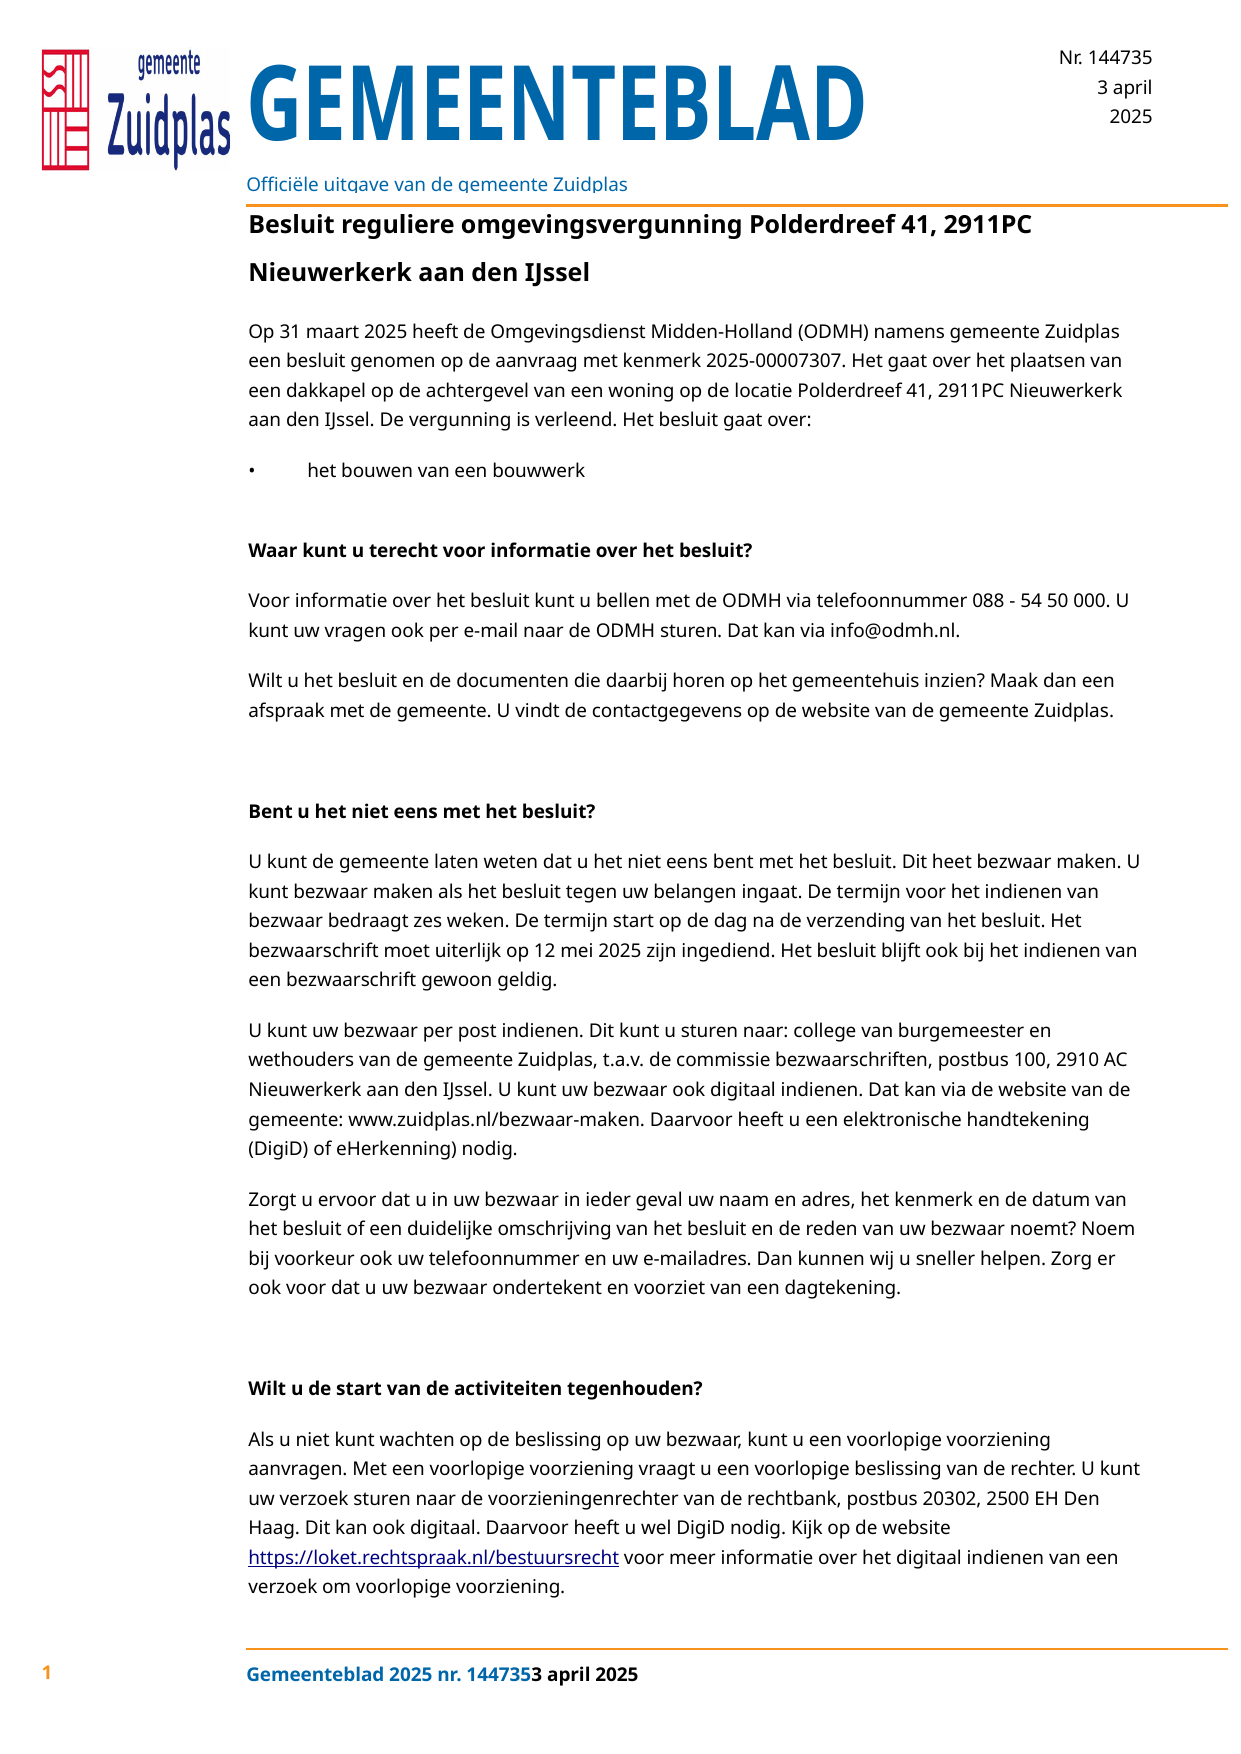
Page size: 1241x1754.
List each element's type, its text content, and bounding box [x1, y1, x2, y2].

text Zorgt u ervoor dat u in uw bezwaar in ieder geval uw naam en adres, het kenmerk en de datum van het besluit of een duidelijke omschrijving van het besluit en de reden van uw bezwaar noemt? Noem bij voorkeur ook uw telefoonnummer en uw e-mailadres. Dan kunnen wij u sneller helpen. Zorg er ook voor dat u uw bezwaar ondertekent en voorziet van een dagtekening. [248, 1186, 1152, 1300]
text Voor informatie over het besluit kunt u bellen met de ODMH via telefoonnummer 088 - 54 50 000. U kunt uw vragen ook per e-mail naar de ODMH sturen. Dat kan via info@odmh.nl. [248, 587, 1152, 643]
text Wilt u de start van de activiteiten tegenhouden? [248, 1375, 1152, 1401]
text Als u niet kunt wachten op de beslissing op uw bezwaar, kunt u een voorlopige voorziening aanvragen. Met een voorlopige voorziening vraagt u een voorlopige beslissing van de rechter. U kunt uw verzoek sturen naar de voorzieningenrechter van de rechtbank, postbus 20302, 2500 EH Den Haag. Dit kan ook digitaal. Daarvoor heeft u wel DigiD nodig. Kijk op de website https://loket.rechtspraak.nl/bestuursrecht voor meer informatie over het digitaal indienen van een verzoek om voorlopige voorziening. [248, 1426, 1152, 1599]
list het bouwen van een bouwwerk [248, 457, 1152, 483]
text U kunt de gemeente laten weten dat u het niet eens bent met het besluit. Dit heet bezwaar maken. U kunt bezwaar maken als het besluit tegen uw belangen ingaat. De termijn voor het indienen van bezwaar bedraagt zes weken. De termijn start op de dag na de verzending van het besluit. Het bezwaarschrift moet uiterlijk op 12 mei 2025 zijn ingediend. Het besluit blijft ook bij het indienen van een bezwaarschrift gewoon geldig. [248, 848, 1152, 992]
text Besluit reguliere omgevingsvergunning Polderdreef 41, 2911PC Nieuwerkerk aan den IJssel [248, 207, 1152, 288]
text U kunt uw bezwaar per post indienen. Dit kunt u sturen naar: college van burgemeester en wethouders van de gemeente Zuidplas, t.a.v. de commissie bezwaarschriften, postbus 100, 2910 AC Nieuwerkerk aan den IJssel. U kunt uw bezwaar ook digitaal indienen. Dat kan via de website van de gemeente: www.zuidplas.nl/bezwaar-maken. Daarvoor heeft u een elektronische handtekening (DigiD) of eHerkenning) nodig. [248, 1017, 1152, 1161]
text Wilt u het besluit en de documenten die daarbij horen op het gemeentehuis inzien? Maak dan een afspraak met de gemeente. U vindt de contactgegevens op de website van de gemeente Zuidplas. [248, 667, 1152, 723]
text Waar kunt u terecht voor informatie over het besluit? [248, 537, 1152, 563]
picture [41, 47, 231, 172]
text Op 31 maart 2025 heeft de Omgevingsdienst Midden-Holland (ODMH) namens gemeente Zuidplas een besluit genomen op de aanvraag met kenmerk 2025-00007307. Het gaat over het plaatsen van een dakkapel op de achtergevel van een woning op de locatie Polderdreef 41, 2911PC Nieuwerkerk aan den IJssel. De vergunning is verleend. Het besluit gaat over: [248, 318, 1152, 432]
text Bent u het niet eens met het besluit? [248, 798, 1152, 824]
